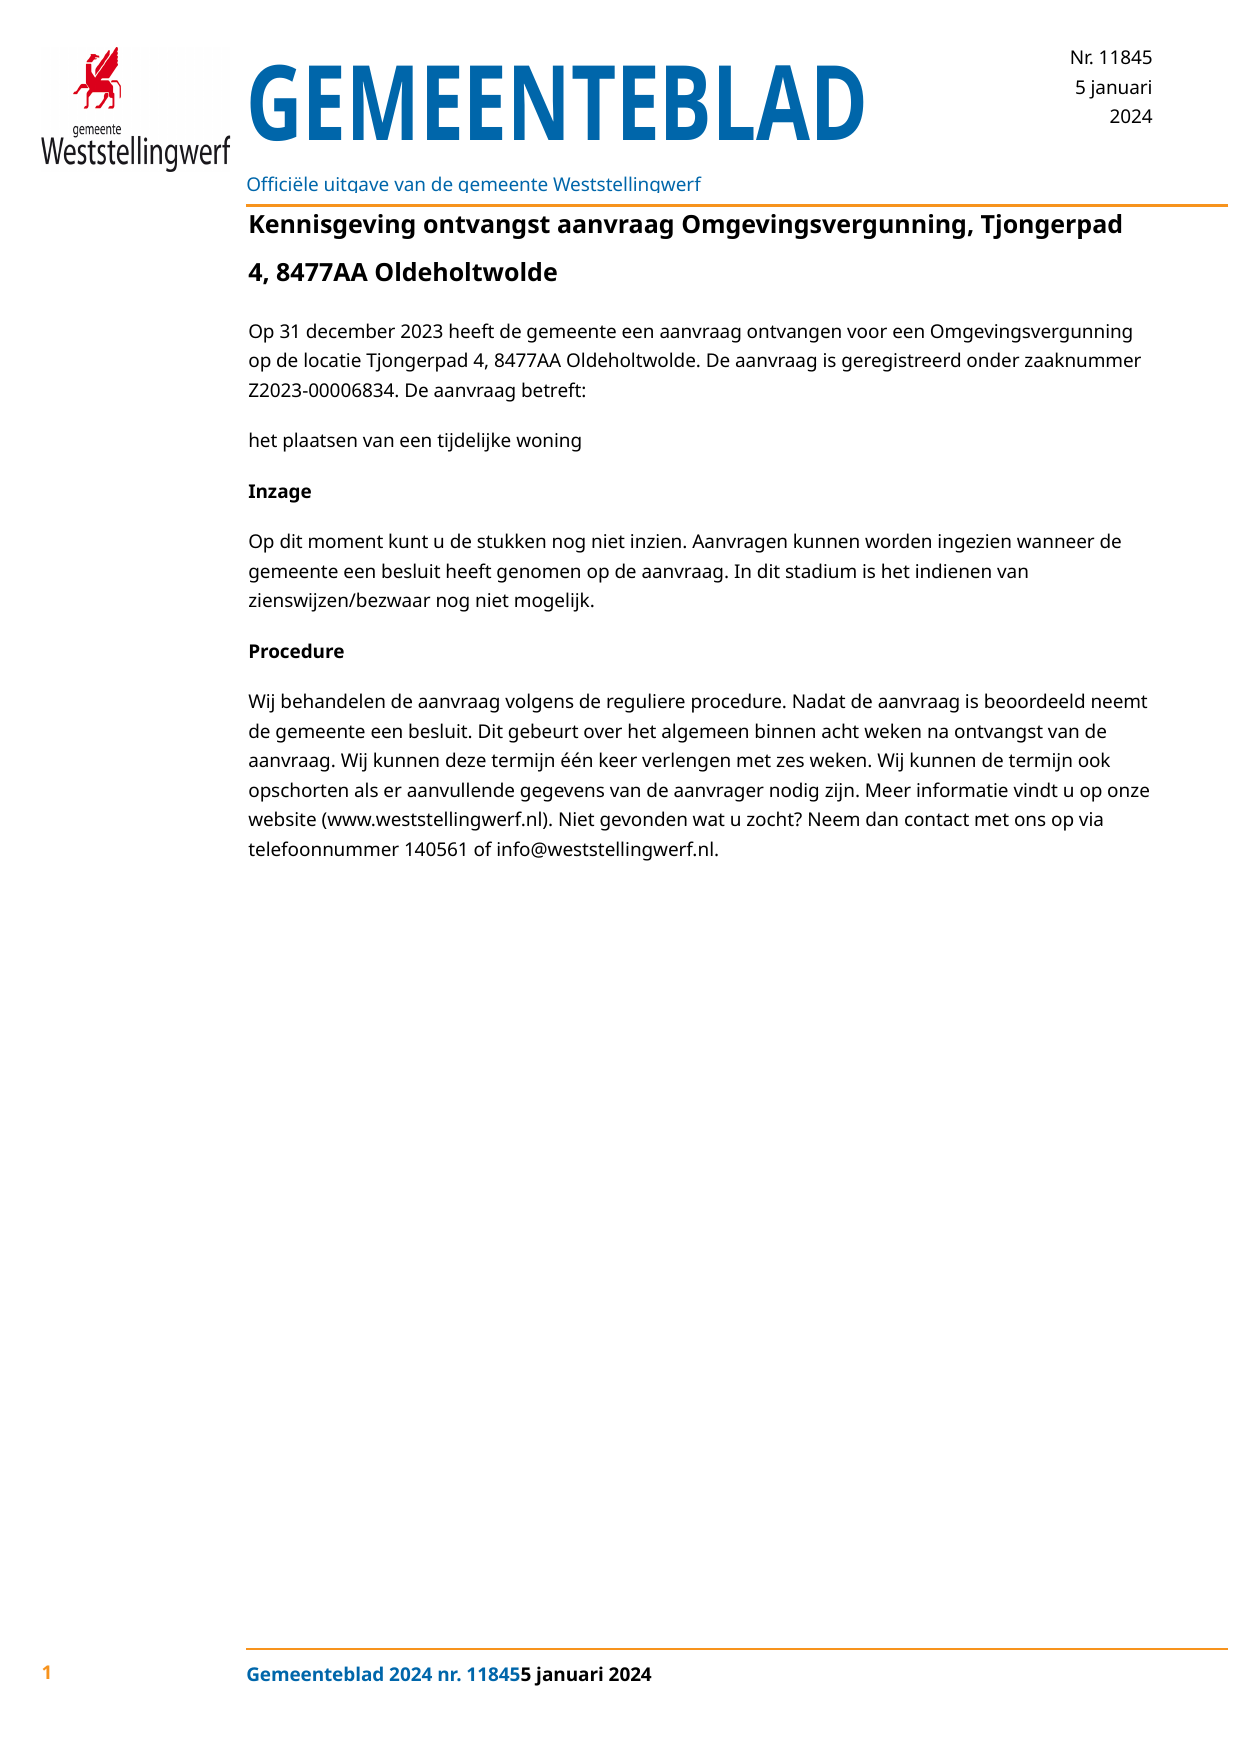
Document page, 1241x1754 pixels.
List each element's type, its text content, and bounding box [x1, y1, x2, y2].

text Inzage [248, 478, 1152, 504]
text Op 31 december 2023 heeft de gemeente een aanvraag ontvangen voor een Omgevingsvergunning op de locatie Tjongerpad 4, 8477AA Oldeholtwolde. De aanvraag is geregistreerd onder zaaknummer Z2023-00006834. De aanvraag betreft: [248, 318, 1152, 403]
text Op dit moment kunt u de stukken nog niet inzien. Aanvragen kunnen worden ingezien wanneer de gemeente een besluit heeft genomen op de aanvraag. In dit stadium is het indienen van zienswijzen/bezwaar nog niet mogelijk. [248, 528, 1152, 613]
text Kennisgeving ontvangst aanvraag Omgevingsvergunning, Tjongerpad 4, 8477AA Oldeholtwolde [248, 207, 1152, 288]
text Wij behandelen de aanvraag volgens de reguliere procedure. Nadat de aanvraag is beoordeeld neemt de gemeente een besluit. Dit gebeurt over het algemeen binnen acht weken na ontvangst van de aanvraag. Wij kunnen deze termijn één keer verlengen met zes weken. Wij kunnen de termijn ook opschorten als er aanvullende gegevens van de aanvrager nodig zijn. Meer informatie vindt u op onze website (www.weststellingwerf.nl). Niet gevonden wat u zocht? Neem dan contact met ons op via telefoonnummer 140561 of info@weststellingwerf.nl. [248, 688, 1152, 862]
text Procedure [248, 638, 1152, 664]
picture [41, 47, 231, 172]
text het plaatsen van een tijdelijke woning [248, 427, 1152, 453]
